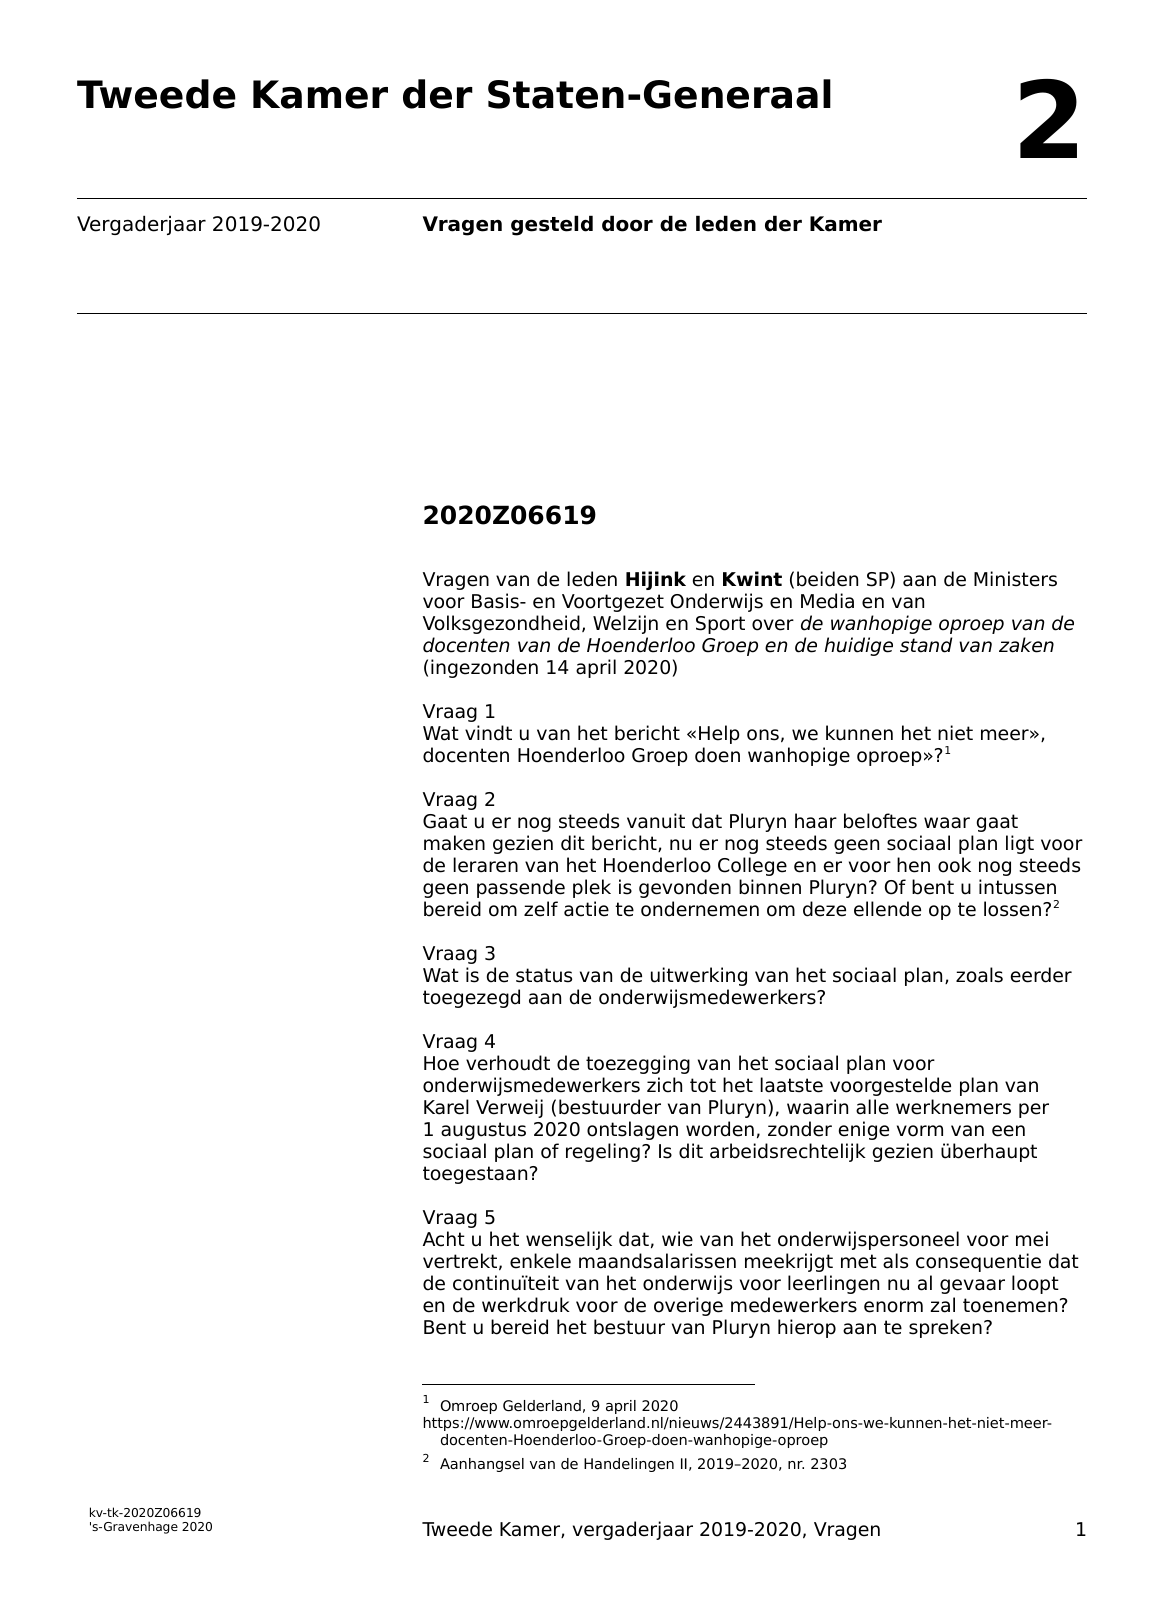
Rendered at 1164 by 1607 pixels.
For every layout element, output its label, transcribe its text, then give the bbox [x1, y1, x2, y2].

text Hoe verhoudt de toezegging van het sociaal plan voor onderwijsmedewerkers zich tot het laatste voorgestelde plan van Karel Verweij (bestuurder van Pluryn), waarin alle werknemers per 1 augustus 2020 ontslagen worden, zonder enige vorm van een sociaal plan of regeling? Is dit arbeidsrechtelijk gezien überhaupt toegestaan? [422, 1053, 1087, 1185]
table_header Tweede Kamer der Staten-Generaal [77, 59, 886, 198]
text Aanhangsel van de Handelingen II, 2019–2020, nr. 2303 [422, 1452, 1087, 1474]
text 's-Gravenhage 2020 [88, 1520, 323, 1534]
text Omroep Gelderland, 9 april 2020 [422, 1393, 1087, 1416]
text Vragen van de leden Hijink en Kwint (beiden SP) aan de Ministers voor Basis- en Voortgezet Onderwijs en Media en van Volksgezondheid, Welzijn en Sport over de wanhopige oproep van de docenten van de Hoenderloo Groep en de huidige stand van zaken (ingezonden 14 april 2020) [422, 569, 1087, 679]
text Vraag 1 [422, 701, 1087, 723]
table_header 2 [886, 59, 1087, 198]
text https://www.omroepgelderland.nl/nieuws/2443891/Help-ons-we-kunnen-het-niet-meer-docenten-Hoenderloo-Groep-doen-wanhopige-oproep [422, 1416, 1087, 1449]
text Vraag 5 [422, 1207, 1087, 1229]
text Wat vindt u van het bericht «Help ons, we kunnen het niet meer», docenten Hoenderloo Groep doen wanhopige oproep»? [422, 723, 1087, 767]
table_cell Vergaderjaar 2019-2020 [77, 199, 422, 313]
text kv-tk-2020Z06619 [88, 1506, 323, 1520]
text 2020Z06619 [422, 501, 1087, 531]
text Gaat u er nog steeds vanuit dat Pluryn haar beloftes waar gaat maken gezien dit bericht, nu er nog steeds geen sociaal plan ligt voor de leraren van het Hoenderloo College en er voor hen ook nog steeds geen passende plek is gevonden binnen Pluryn? Of bent u intussen bereid om zelf actie te ondernemen om deze ellende op te lossen? [422, 811, 1087, 921]
table_cell Vragen gesteld door de leden der Kamer [422, 199, 1087, 313]
text Vraag 2 [422, 789, 1087, 811]
text Vraag 3 [422, 943, 1087, 965]
text Acht u het wenselijk dat, wie van het onderwijspersoneel voor mei vertrekt, enkele maandsalarissen meekrijgt met als consequentie dat de continuïteit van het onderwijs voor leerlingen nu al gevaar loopt en de werkdruk voor de overige medewerkers enorm zal toenemen? Bent u bereid het bestuur van Pluryn hierop aan te spreken? [422, 1229, 1087, 1339]
text Vraag 4 [422, 1031, 1087, 1053]
text Wat is de status van de uitwerking van het sociaal plan, zoals eerder toegezegd aan de onderwijsmedewerkers? [422, 965, 1087, 1009]
